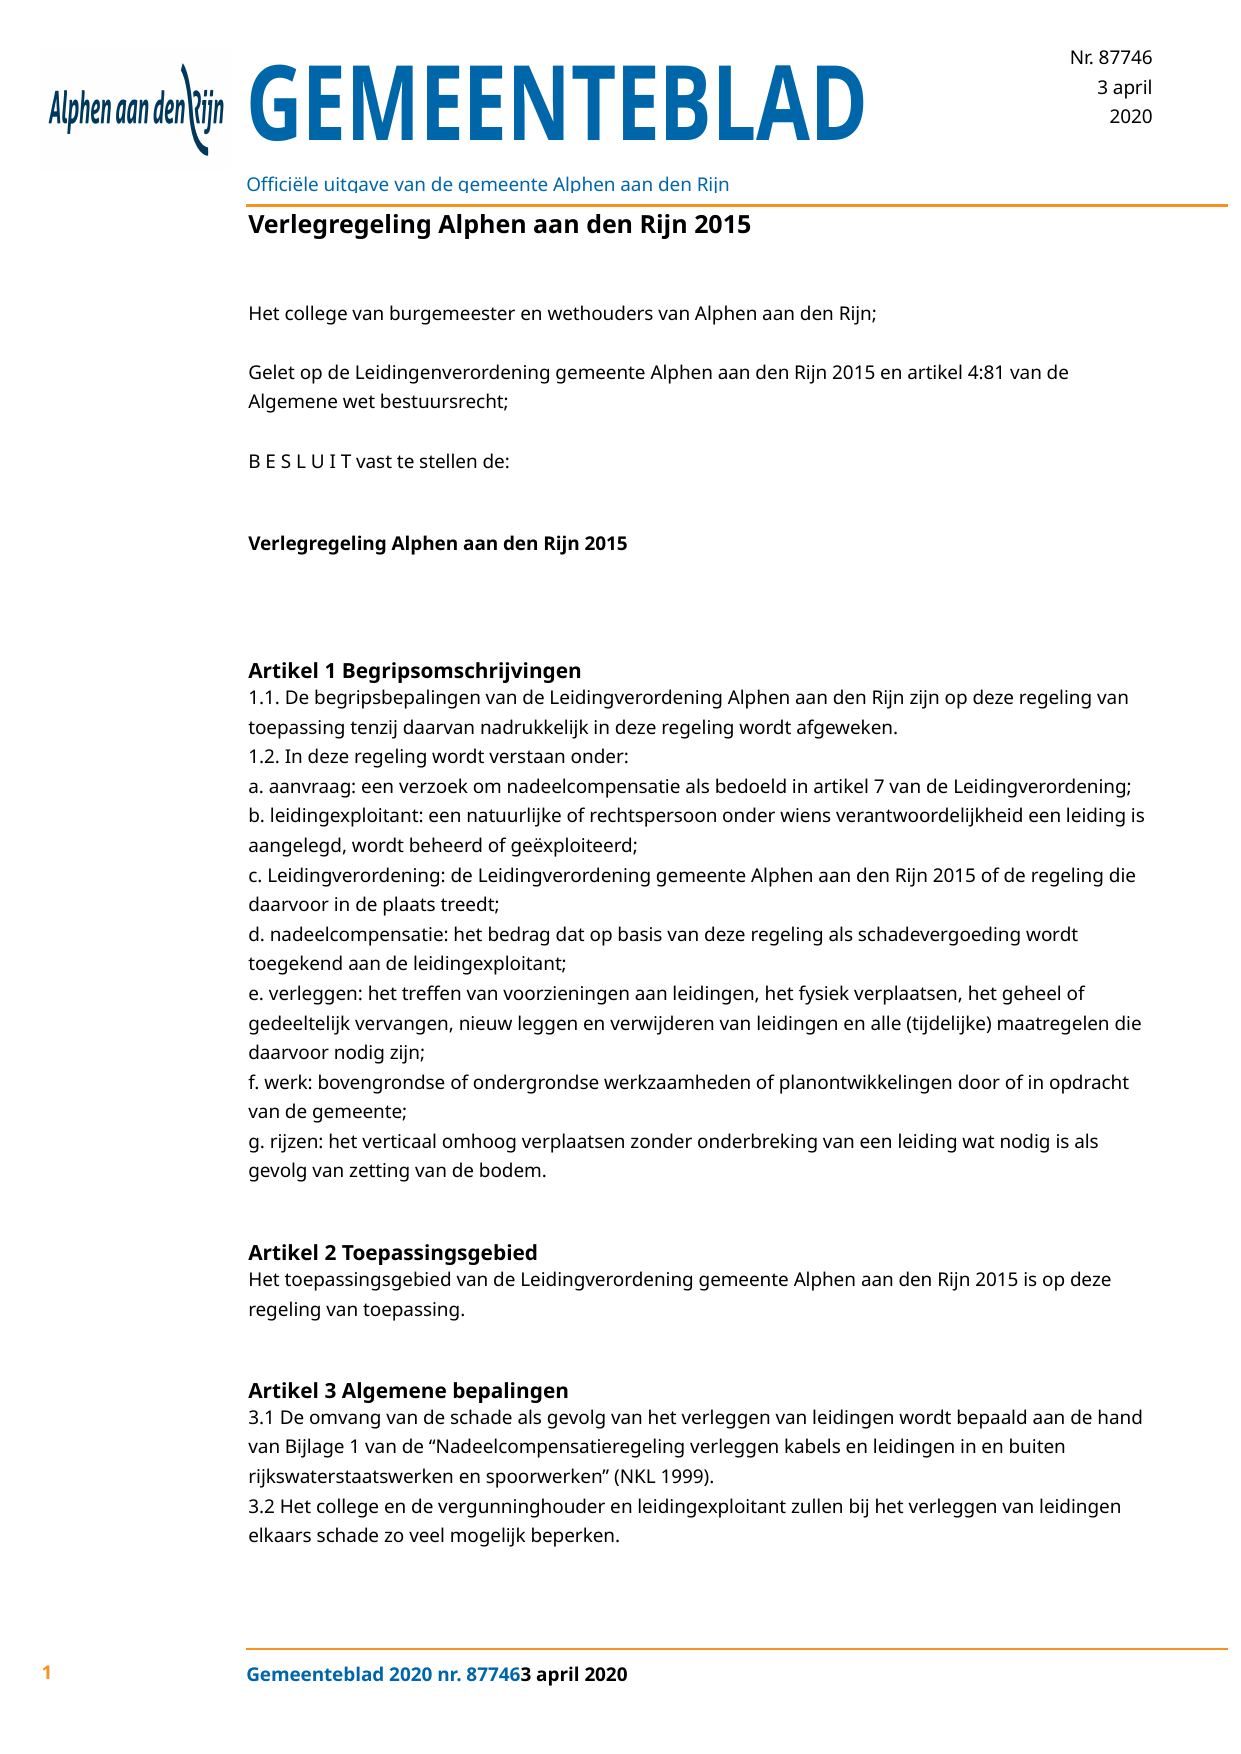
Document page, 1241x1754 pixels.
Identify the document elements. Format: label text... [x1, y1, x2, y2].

text Gelet op de Leidingenverordening gemeente Alphen aan den Rijn 2015 en artikel 4:81 van de Algemene wet bestuursrecht; [248, 359, 1152, 414]
text 3.2 Het college en de vergunninghouder en leidingexploitant zullen bij het verleggen van leidingen elkaars schade zo veel mogelijk beperken. [248, 1493, 1152, 1548]
text f. werk: bovengrondse of ondergrondse werkzaamheden of planontwikkelingen door of in opdracht van de gemeente; [248, 1069, 1152, 1124]
text B E S L U I T vast te stellen de: [248, 448, 1152, 473]
text Het toepassingsgebied van de Leidingverordening gemeente Alphen aan den Rijn 2015 is op deze regeling van toepassing. [248, 1266, 1152, 1321]
text Artikel 3 Algemene bepalingen [248, 1376, 1152, 1404]
text Het college van burgemeester en wethouders van Alphen aan den Rijn; [248, 300, 1152, 326]
text a. aanvraag: een verzoek om nadeelcompensatie als bedoeld in artikel 7 van de Leidingverordening; [248, 773, 1152, 799]
picture [41, 47, 231, 172]
text Verlegregeling Alphen aan den Rijn 2015 [248, 207, 1152, 241]
text c. Leidingverordening: de Leidingverordening gemeente Alphen aan den Rijn 2015 of de regeling die daarvoor in de plaats treedt; [248, 862, 1152, 917]
text Artikel 2 Toepassingsgebied [248, 1238, 1152, 1266]
text Artikel 1 Begripsomschrijvingen [248, 656, 1152, 684]
text b. leidingexploitant: een natuurlijke of rechtspersoon onder wiens verantwoordelijkheid een leiding is aangelegd, wordt beheerd of geëxploiteerd; [248, 803, 1152, 858]
text 1.1. De begripsbepalingen van de Leidingverordening Alphen aan den Rijn zijn op deze regeling van toepassing tenzij daarvan nadrukkelijk in deze regeling wordt afgeweken. [248, 684, 1152, 740]
text e. verleggen: het treffen van voorzieningen aan leidingen, het fysiek verplaatsen, het geheel of gedeeltelijk vervangen, nieuw leggen en verwijderen van leidingen en alle (tijdelijke) maatregelen die daarvoor nodig zijn; [248, 980, 1152, 1065]
text 1.2. In deze regeling wordt verstaan onder: [248, 743, 1152, 769]
text Verlegregeling Alphen aan den Rijn 2015 [248, 528, 1152, 556]
text d. nadeelcompensatie: het bedrag dat op basis van deze regeling als schadevergoeding wordt toegekend aan de leidingexploitant; [248, 921, 1152, 976]
text 3.1 De omvang van de schade als gevolg van het verleggen van leidingen wordt bepaald aan de hand van Bijlage 1 van de “Nadeelcompensatieregeling verleggen kabels en leidingen in en buiten rijkswaterstaatswerken en spoorwerken” (NKL 1999). [248, 1404, 1152, 1489]
text g. rijzen: het verticaal omhoog verplaatsen zonder onderbreking van een leiding wat nodig is als gevolg van zetting van de bodem. [248, 1128, 1152, 1183]
